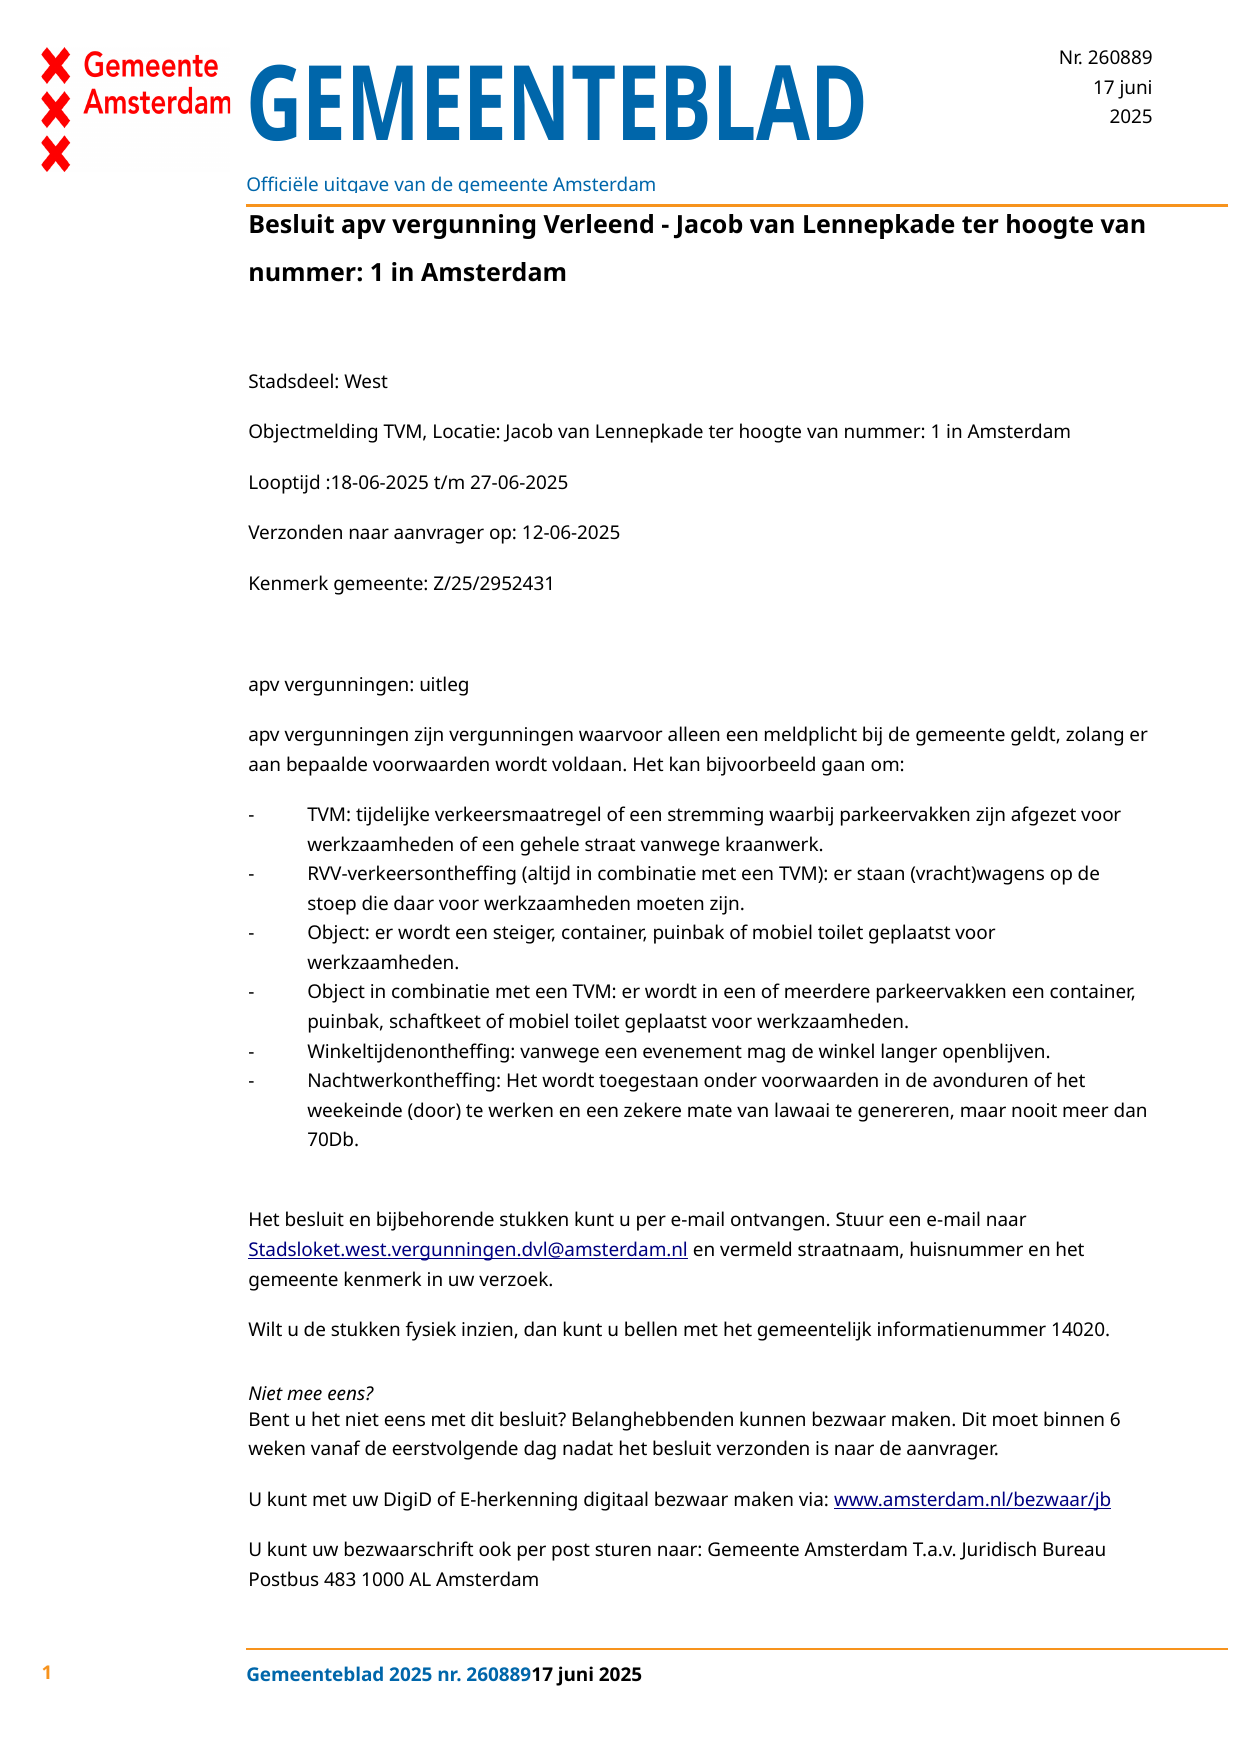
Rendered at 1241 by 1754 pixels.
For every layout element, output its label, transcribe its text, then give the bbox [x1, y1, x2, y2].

list RVV-verkeersontheffing (altijd in combinatie met een TVM): er staan (vracht)wagens op de stoep die daar voor werkzaamheden moeten zijn. [248, 860, 1152, 916]
text Kenmerk gemeente: Z/25/2952431 [248, 570, 1152, 596]
list TVM: tijdelijke verkeersmaatregel of een stremming waarbij parkeervakken zijn afgezet voor werkzaamheden of een gehele straat vanwege kraanwerk. [248, 801, 1152, 857]
text U kunt uw bezwaarschrift ook per post sturen naar: Gemeente Amsterdam T.a.v. Juridisch Bureau Postbus 483 1000 AL Amsterdam [248, 1536, 1152, 1592]
text Looptijd :18-06-2025 t/m 27-06-2025 [248, 469, 1152, 495]
text Bent u het niet eens met dit besluit? Belanghebbenden kunnen bezwaar maken. Dit moet binnen 6 weken vanaf de eerstvolgende dag nadat het besluit verzonden is naar de aanvrager. [248, 1406, 1152, 1461]
text Besluit apv vergunning Verleend - Jacob van Lennepkade ter hoogte van nummer: 1 in Amsterdam [248, 207, 1152, 288]
text Stadsdeel: West [248, 368, 1152, 394]
text Het besluit en bijbehorende stukken kunt u per e-mail ontvangen. Stuur een e-mail naar Stadsloket.west.vergunningen.dvl@amsterdam.nl en vermeld straatnaam, huisnummer en het gemeente kenmerk in uw verzoek. [248, 1207, 1152, 1292]
text Niet mee eens? [248, 1380, 1152, 1406]
list Object: er wordt een steiger, container, puinbak of mobiel toilet geplaatst voor werkzaamheden. [248, 919, 1152, 975]
text apv vergunningen: uitleg [248, 671, 1152, 697]
list Object in combinatie met een TVM: er wordt in een of meerdere parkeervakken een container, puinbak, schaftkeet of mobiel toilet geplaatst voor werkzaamheden. [248, 979, 1152, 1034]
text Wilt u de stukken fysiek inzien, dan kunt u bellen met het gemeentelijk informatienummer 14020. [248, 1316, 1152, 1342]
text U kunt met uw DigiD of E-herkenning digitaal bezwaar maken via: www.amsterdam.nl/bezwaar/jb [248, 1486, 1152, 1512]
list Winkeltijdenontheffing: vanwege een evenement mag de winkel langer openblijven. [248, 1038, 1152, 1064]
text apv vergunningen zijn vergunningen waarvoor alleen een meldplicht bij de gemeente geldt, zolang er aan bepaalde voorwaarden wordt voldaan. Het kan bijvoorbeeld gaan om: [248, 721, 1152, 777]
list Nachtwerkontheffing: Het wordt toegestaan onder voorwaarden in de avonduren of het weekeinde (door) te werken en een zekere mate van lawaai te genereren, maar nooit meer dan 70Db. [248, 1067, 1152, 1152]
text Objectmelding TVM, Locatie: Jacob van Lennepkade ter hoogte van nummer: 1 in Amsterdam [248, 419, 1152, 444]
picture [41, 47, 231, 172]
text Verzonden naar aanvrager op: 12-06-2025 [248, 519, 1152, 545]
